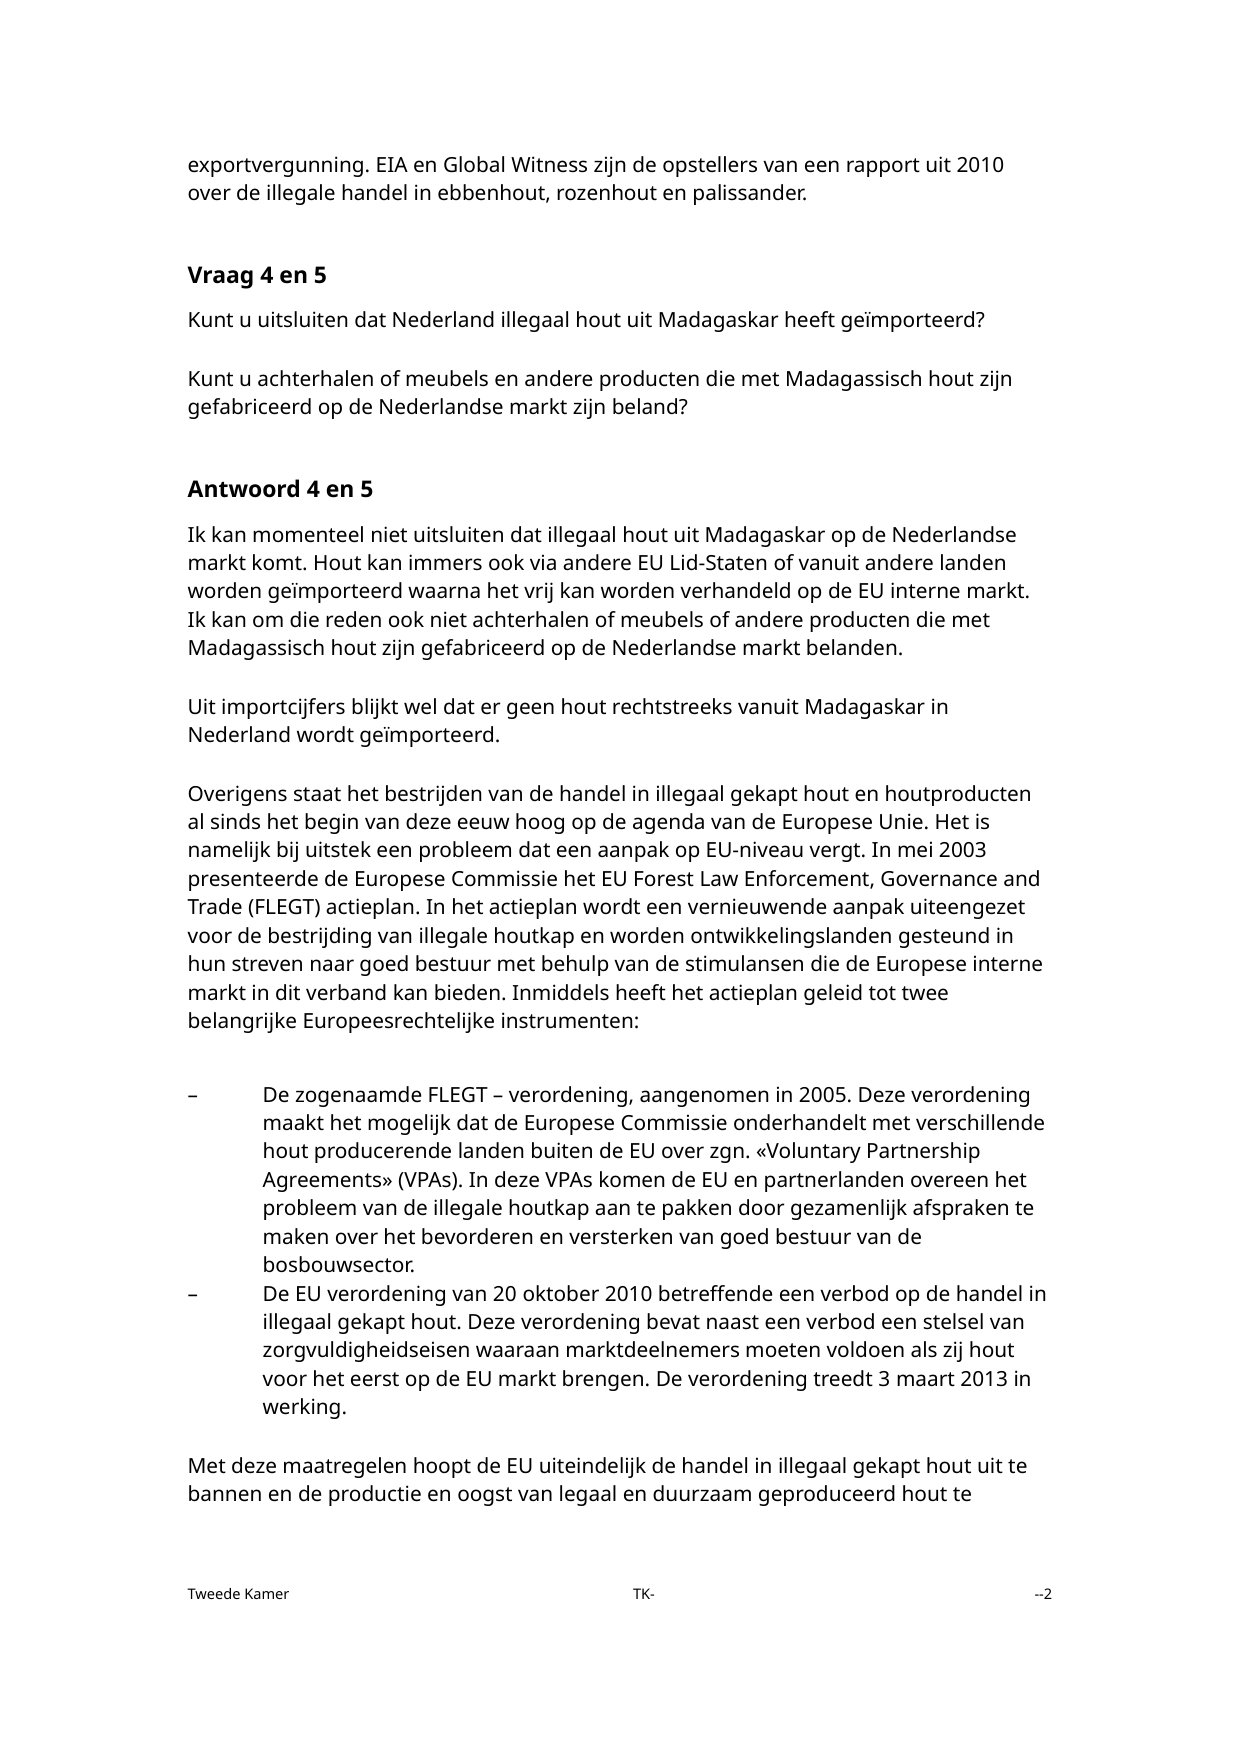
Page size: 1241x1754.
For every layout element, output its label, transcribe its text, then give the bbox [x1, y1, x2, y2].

text exportvergunning. EIA en Global Witness zijn de opstellers van een rapport uit 2010 over de illegale handel in ebbenhout, rozenhout en palissander. [187, 150, 1053, 207]
subtitle Antwoord 4 en 5 [187, 473, 1053, 505]
text Uit importcijfers blijkt wel dat er geen hout rechtstreeks vanuit Madagaskar in Nederland wordt geïmporteerd. [187, 692, 1053, 749]
text Ik kan momenteel niet uitsluiten dat illegaal hout uit Madagaskar op de Nederlandse markt komt. Hout kan immers ook via andere EU Lid-Staten of vanuit andere landen worden geïmporteerd waarna het vrij kan worden verhandeld op de EU interne markt. Ik kan om die reden ook niet achterhalen of meubels of andere producten die met Madagassisch hout zijn gefabriceerd op de Nederlandse markt belanden. [187, 520, 1053, 662]
text Kunt u achterhalen of meubels en andere producten die met Madagassisch hout zijn gefabriceerd op de Nederlandse markt zijn beland? [187, 364, 1053, 421]
list De zogenaamde FLEGT – verordening, aangenomen in 2005. Deze verordening maakt het mogelijk dat de Europese Commissie onderhandelt met verschillende hout producerende landen buiten de EU over zgn. «Voluntary Partnership Agreements» (VPAs). In deze VPAs komen de EU en partnerlanden overeen het probleem van de illegale houtkap aan te pakken door gezamenlijk afspraken te maken over het bevorderen en versterken van goed bestuur van de bosbouwsector. [187, 1080, 1053, 1279]
subtitle Vraag 4 en 5 [187, 259, 1053, 291]
text Met deze maatregelen hoopt de EU uiteindelijk de handel in illegaal gekapt hout uit te bannen en de productie en oogst van legaal en duurzaam geproduceerd hout te [187, 1451, 1053, 1508]
list De EU verordening van 20 oktober 2010 betreffende een verbod op de handel in illegaal gekapt hout. Deze verordening bevat naast een verbod een stelsel van zorgvuldigheidseisen waaraan marktdeelnemers moeten voldoen als zij hout voor het eerst op de EU markt brengen. De verordening treedt 3 maart 2013 in werking. [187, 1279, 1053, 1421]
text Overigens staat het bestrijden van de handel in illegaal gekapt hout en houtproducten al sinds het begin van deze eeuw hoog op de agenda van de Europese Unie. Het is namelijk bij uitstek een probleem dat een aanpak op EU-niveau vergt. In mei 2003 presenteerde de Europese Commissie het EU Forest Law Enforcement, Governance and Trade (FLEGT) actieplan. In het actieplan wordt een vernieuwende aanpak uiteengezet voor de bestrijding van illegale houtkap en worden ontwikkelingslanden gesteund in hun streven naar goed bestuur met behulp van de stimulansen die de Europese interne markt in dit verband kan bieden. Inmiddels heeft het actieplan geleid tot twee belangrijke Europeesrechtelijke instrumenten: [187, 779, 1053, 1035]
text Kunt u uitsluiten dat Nederland illegaal hout uit Madagaskar heeft geïmporteerd? [187, 306, 1053, 334]
